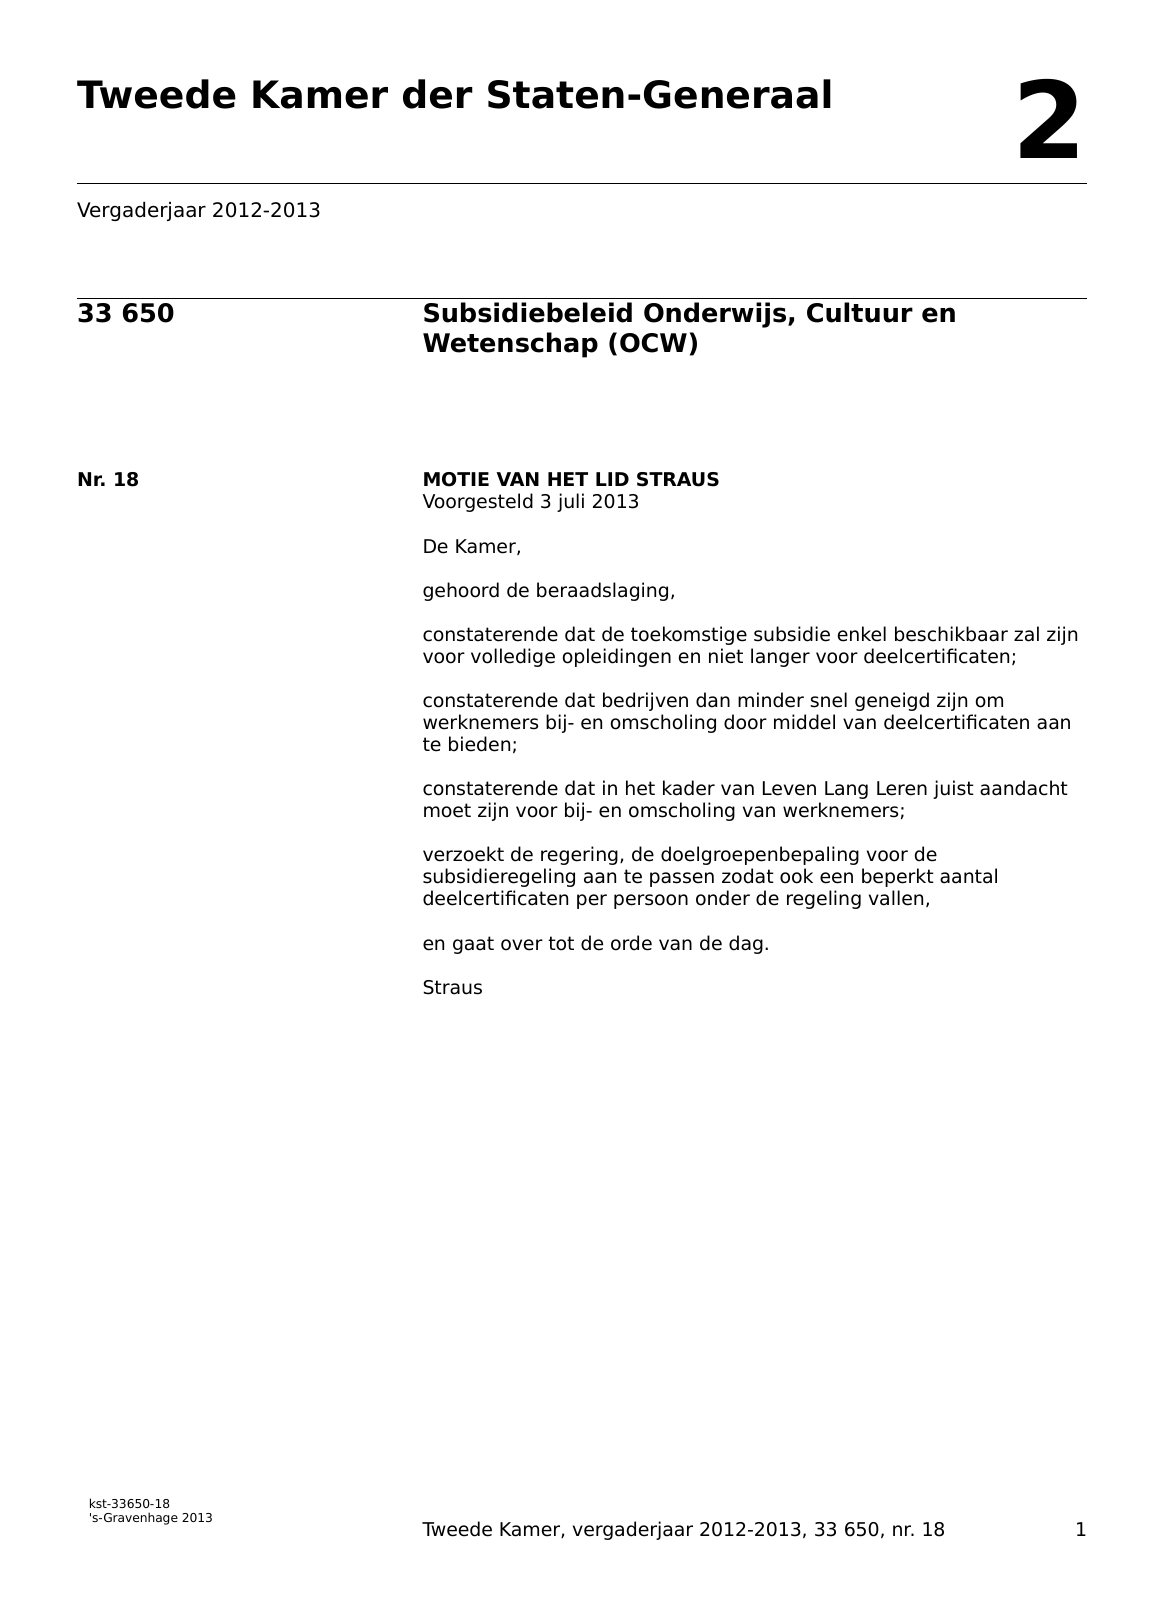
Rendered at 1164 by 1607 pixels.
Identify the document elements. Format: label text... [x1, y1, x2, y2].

text gehoord de beraadslaging, [422, 580, 1087, 602]
text constaterende dat de toekomstige subsidie enkel beschikbaar zal zijn voor volledige opleidingen en niet langer voor deelcertificaten; [422, 624, 1087, 668]
text De Kamer, [422, 536, 1087, 557]
text Voorgesteld 3 juli 2013 [422, 491, 1087, 513]
text verzoekt de regering, de doelgroepenbepaling voor de subsidieregeling aan te passen zodat ook een beperkt aantal deelcertificaten per persoon onder de regeling vallen, [422, 844, 1087, 910]
table_cell Vergaderjaar 2012-2013 [77, 184, 1087, 298]
table_header Tweede Kamer der Staten-Generaal [77, 59, 886, 183]
text constaterende dat in het kader van Leven Lang Leren juist aandacht moet zijn voor bij- en omscholing van werknemers; [422, 778, 1087, 822]
table_header 2 [886, 59, 1087, 183]
text en gaat over tot de orde van de dag. [422, 932, 1087, 954]
text 's-Gravenhage 2013 [88, 1511, 323, 1525]
text Straus [422, 977, 1087, 998]
subtitle 33 650 Subsidiebeleid Onderwijs, Cultuur en Wetenschap (OCW) [77, 299, 1087, 358]
text constaterende dat bedrijven dan minder snel geneigd zijn om werknemers bij- en omscholing door middel van deelcertificaten aan te bieden; [422, 690, 1087, 756]
subtitle Nr. 18 MOTIE VAN HET LID STRAUS [77, 469, 1087, 491]
text kst-33650-18 [88, 1497, 323, 1511]
